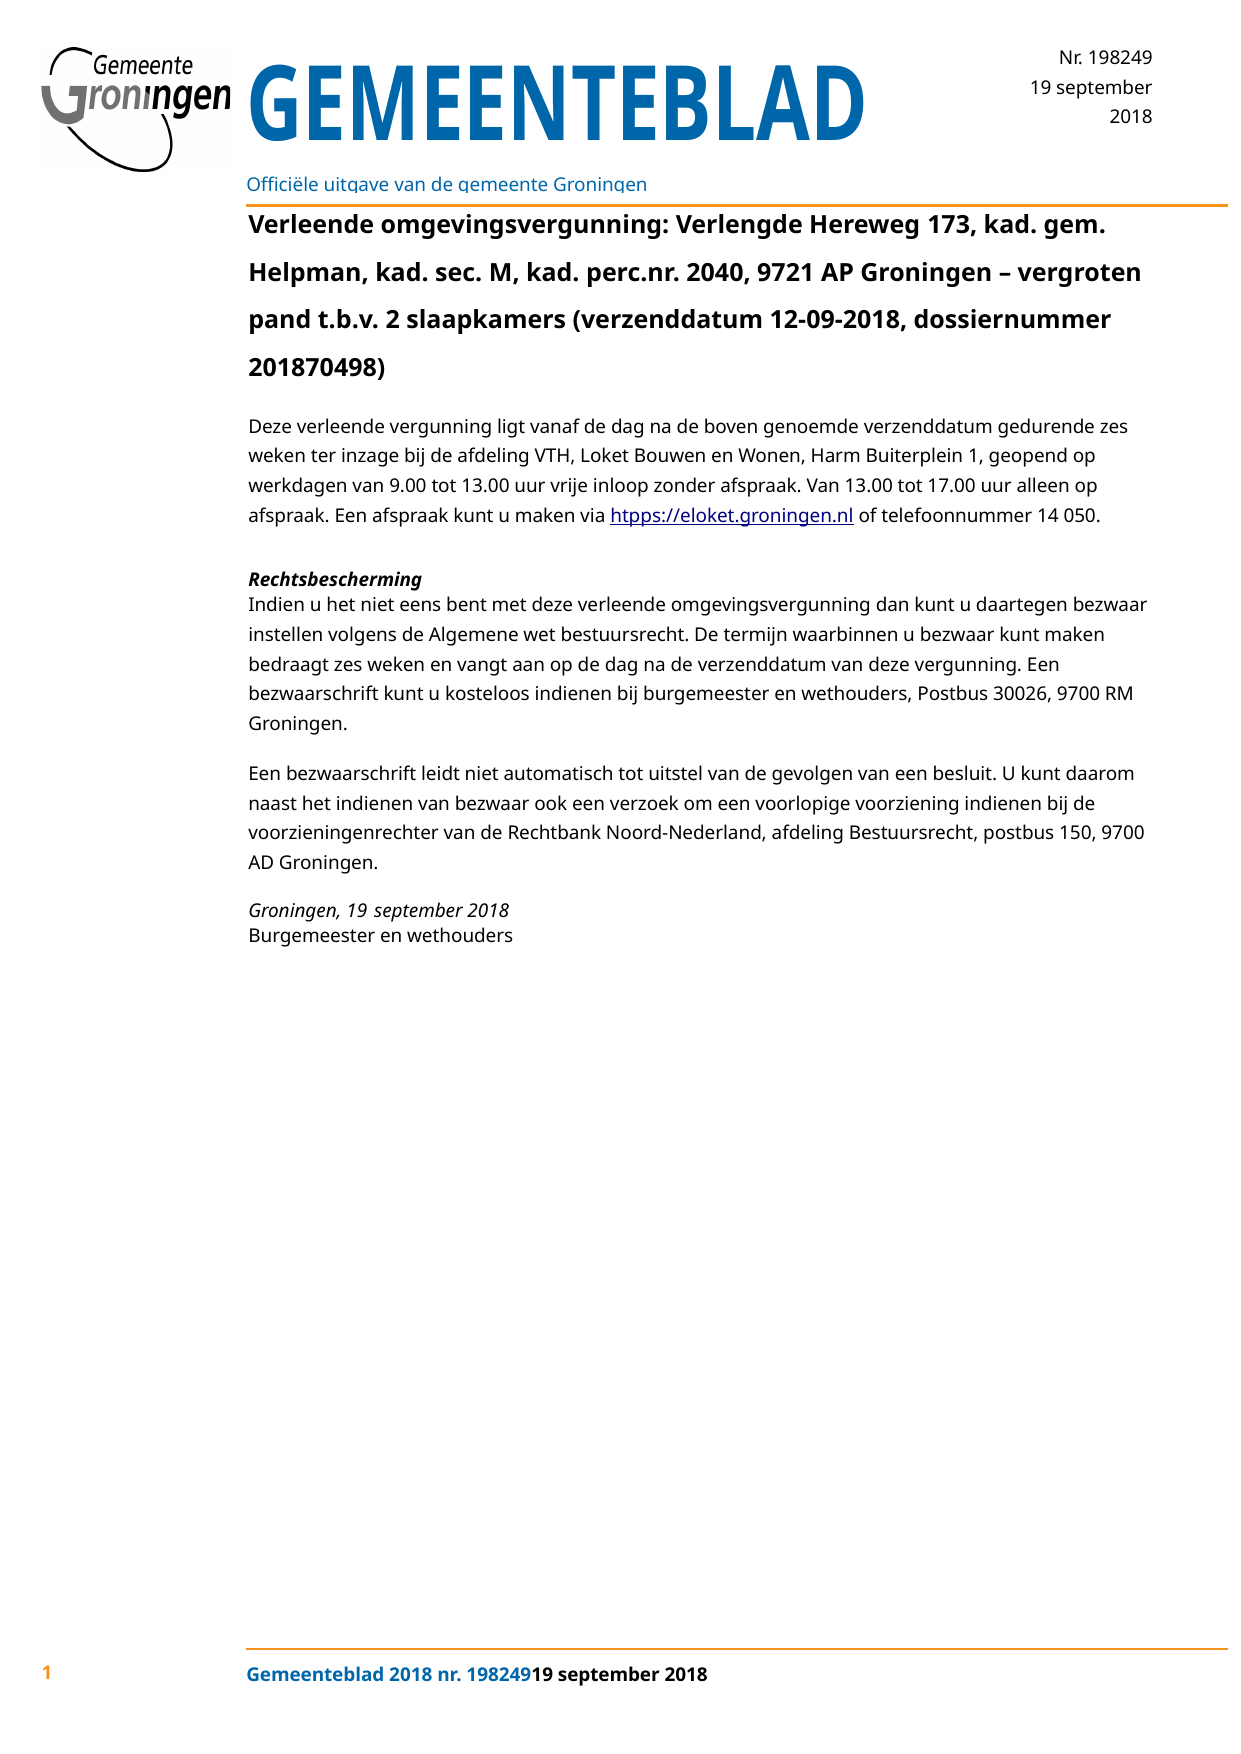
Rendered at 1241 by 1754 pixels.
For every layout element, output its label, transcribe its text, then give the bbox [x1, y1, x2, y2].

text Verleende omgevingsvergunning: Verlengde Hereweg 173, kad. gem. Helpman, kad. sec. M, kad. perc.nr. 2040, 9721 AP Groningen – vergroten pand t.b.v. 2 slaapkamers (verzenddatum 12-09-2018, dossiernummer 201870498) [248, 207, 1152, 384]
text Deze verleende vergunning ligt vanaf de dag na de boven genoemde verzenddatum gedurende zes weken ter inzage bij de afdeling VTH, Loket Bouwen en Wonen, Harm Buiterplein 1, geopend op werkdagen van 9.00 tot 13.00 uur vrije inloop zonder afspraak. Van 13.00 tot 17.00 uur alleen op afspraak. Een afspraak kunt u maken via htpps://eloket.groningen.nl of telefoonnummer 14 050. [248, 413, 1152, 528]
text Een bezwaarschrift leidt niet automatisch tot uitstel van de gevolgen van een besluit. U kunt daarom naast het indienen van bezwaar ook een verzoek om een voorlopige voorziening indienen bij de voorzieningenrechter van de Rechtbank Noord-Nederland, afdeling Bestuursrecht, postbus 150, 9700 AD Groningen. [248, 760, 1152, 875]
text Rechtsbescherming [248, 566, 1152, 592]
picture [41, 47, 231, 172]
text Indien u het niet eens bent met deze verleende omgevingsvergunning dan kunt u daartegen bezwaar instellen volgens de Algemene wet bestuursrecht. De termijn waarbinnen u bezwaar kunt maken bedraagt zes weken en vangt aan op de dag na de verzenddatum van deze vergunning. Een bezwaarschrift kunt u kosteloos indienen bij burgemeester en wethouders, Postbus 30026, 9700 RM Groningen. [248, 592, 1152, 736]
text Groningen, 19 september 2018 [248, 897, 1152, 923]
text Burgemeester en wethouders [248, 923, 1152, 948]
